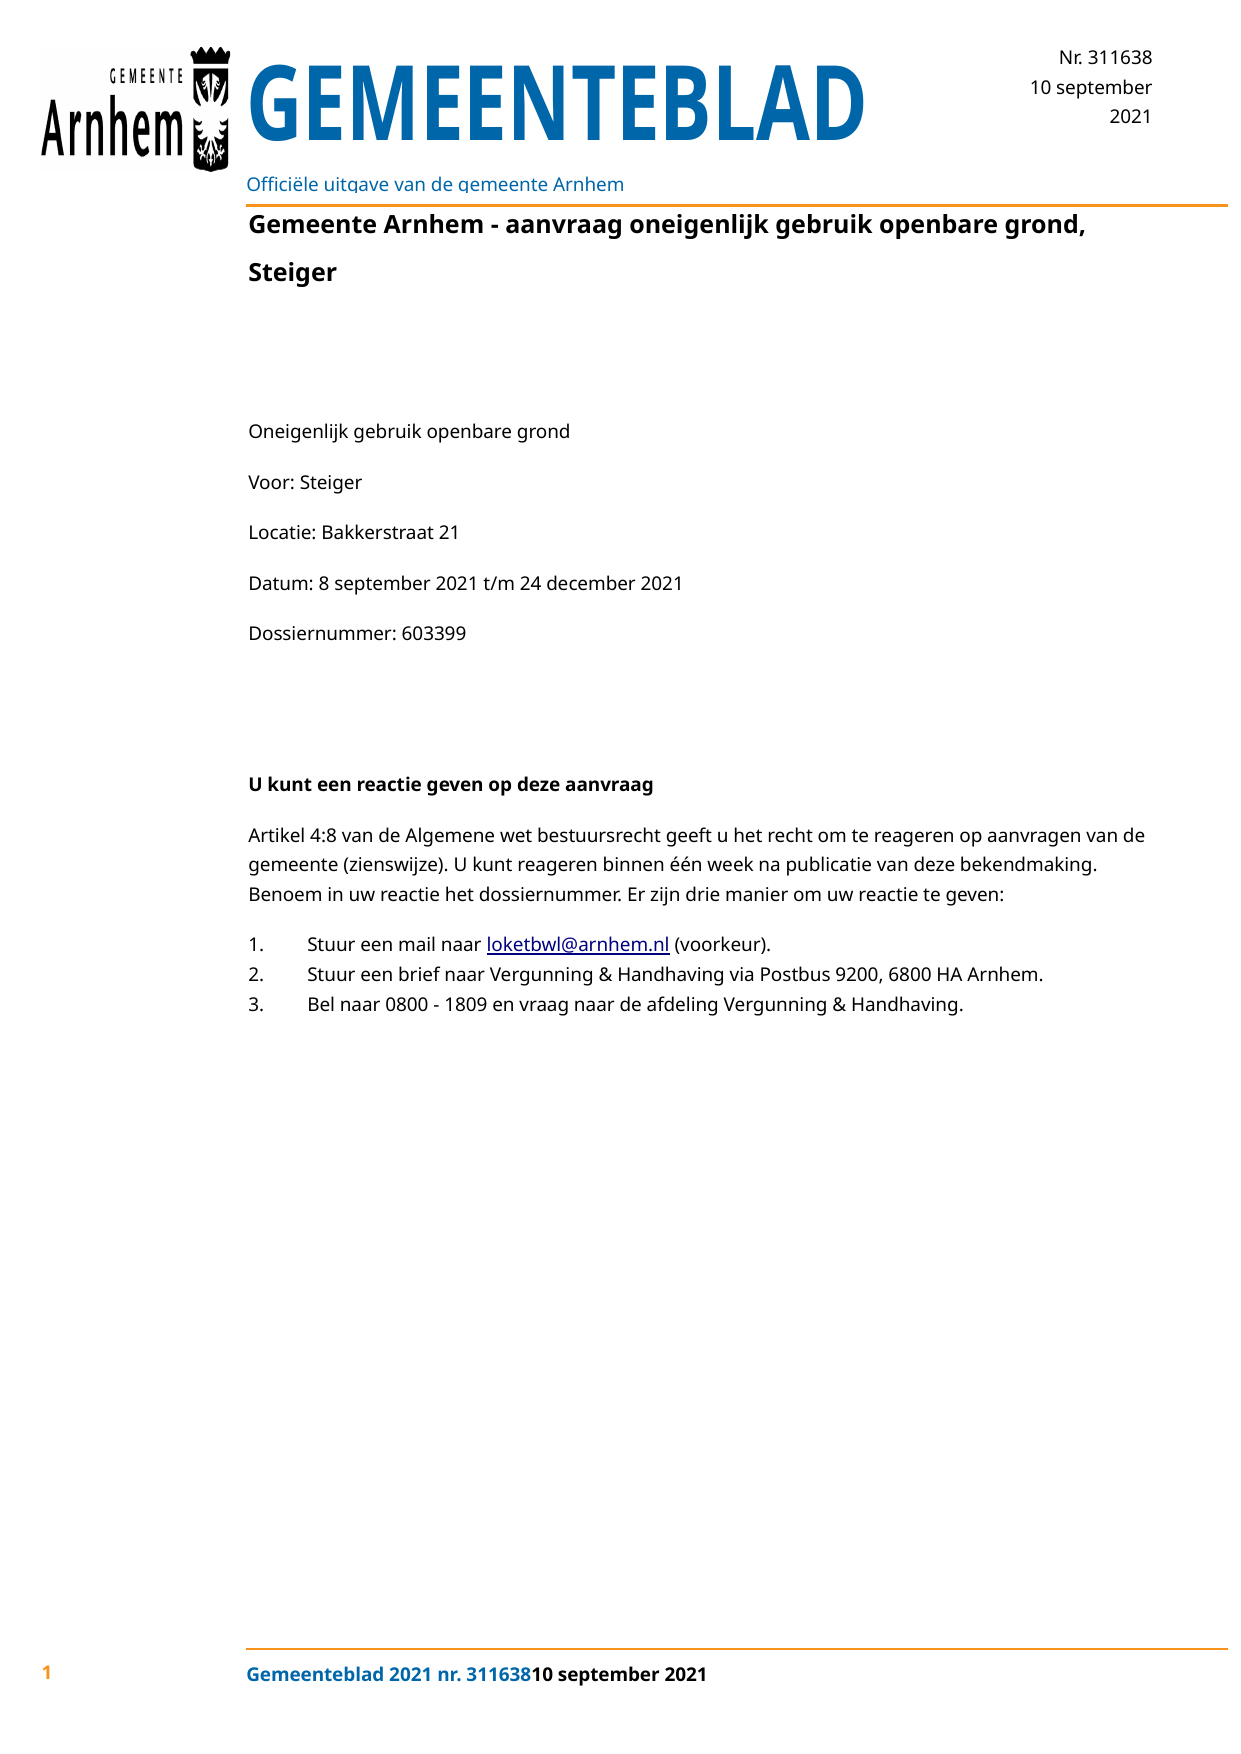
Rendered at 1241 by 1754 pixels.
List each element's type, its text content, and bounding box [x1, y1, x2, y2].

text Dossiernummer: 603399 [248, 620, 1152, 646]
text Datum: 8 september 2021 t/m 24 december 2021 [248, 570, 1152, 596]
list Stuur een brief naar Vergunning & Handhaving via Postbus 9200, 6800 HA Arnhem. [248, 961, 1152, 987]
picture [41, 47, 231, 172]
text Voor: Steiger [248, 469, 1152, 495]
list Bel naar 0800 - 1809 en vraag naar de afdeling Vergunning & Handhaving. [248, 991, 1152, 1017]
text U kunt een reactie geven op deze aanvraag [248, 772, 1152, 797]
text Gemeente Arnhem - aanvraag oneigenlijk gebruik openbare grond, Steiger [248, 207, 1152, 288]
list Stuur een mail naar loketbwl@arnhem.nl (voorkeur). [248, 932, 1152, 957]
text Oneigenlijk gebruik openbare grond [248, 419, 1152, 444]
text Artikel 4:8 van de Algemene wet bestuursrecht geeft u het recht om te reageren op aanvragen van de gemeente (zienswijze). U kunt reageren binnen één week na publicatie van deze bekendmaking. Benoem in uw reactie het dossiernummer. Er zijn drie manier om uw reactie te geven: [248, 822, 1152, 907]
text Locatie: Bakkerstraat 21 [248, 519, 1152, 545]
